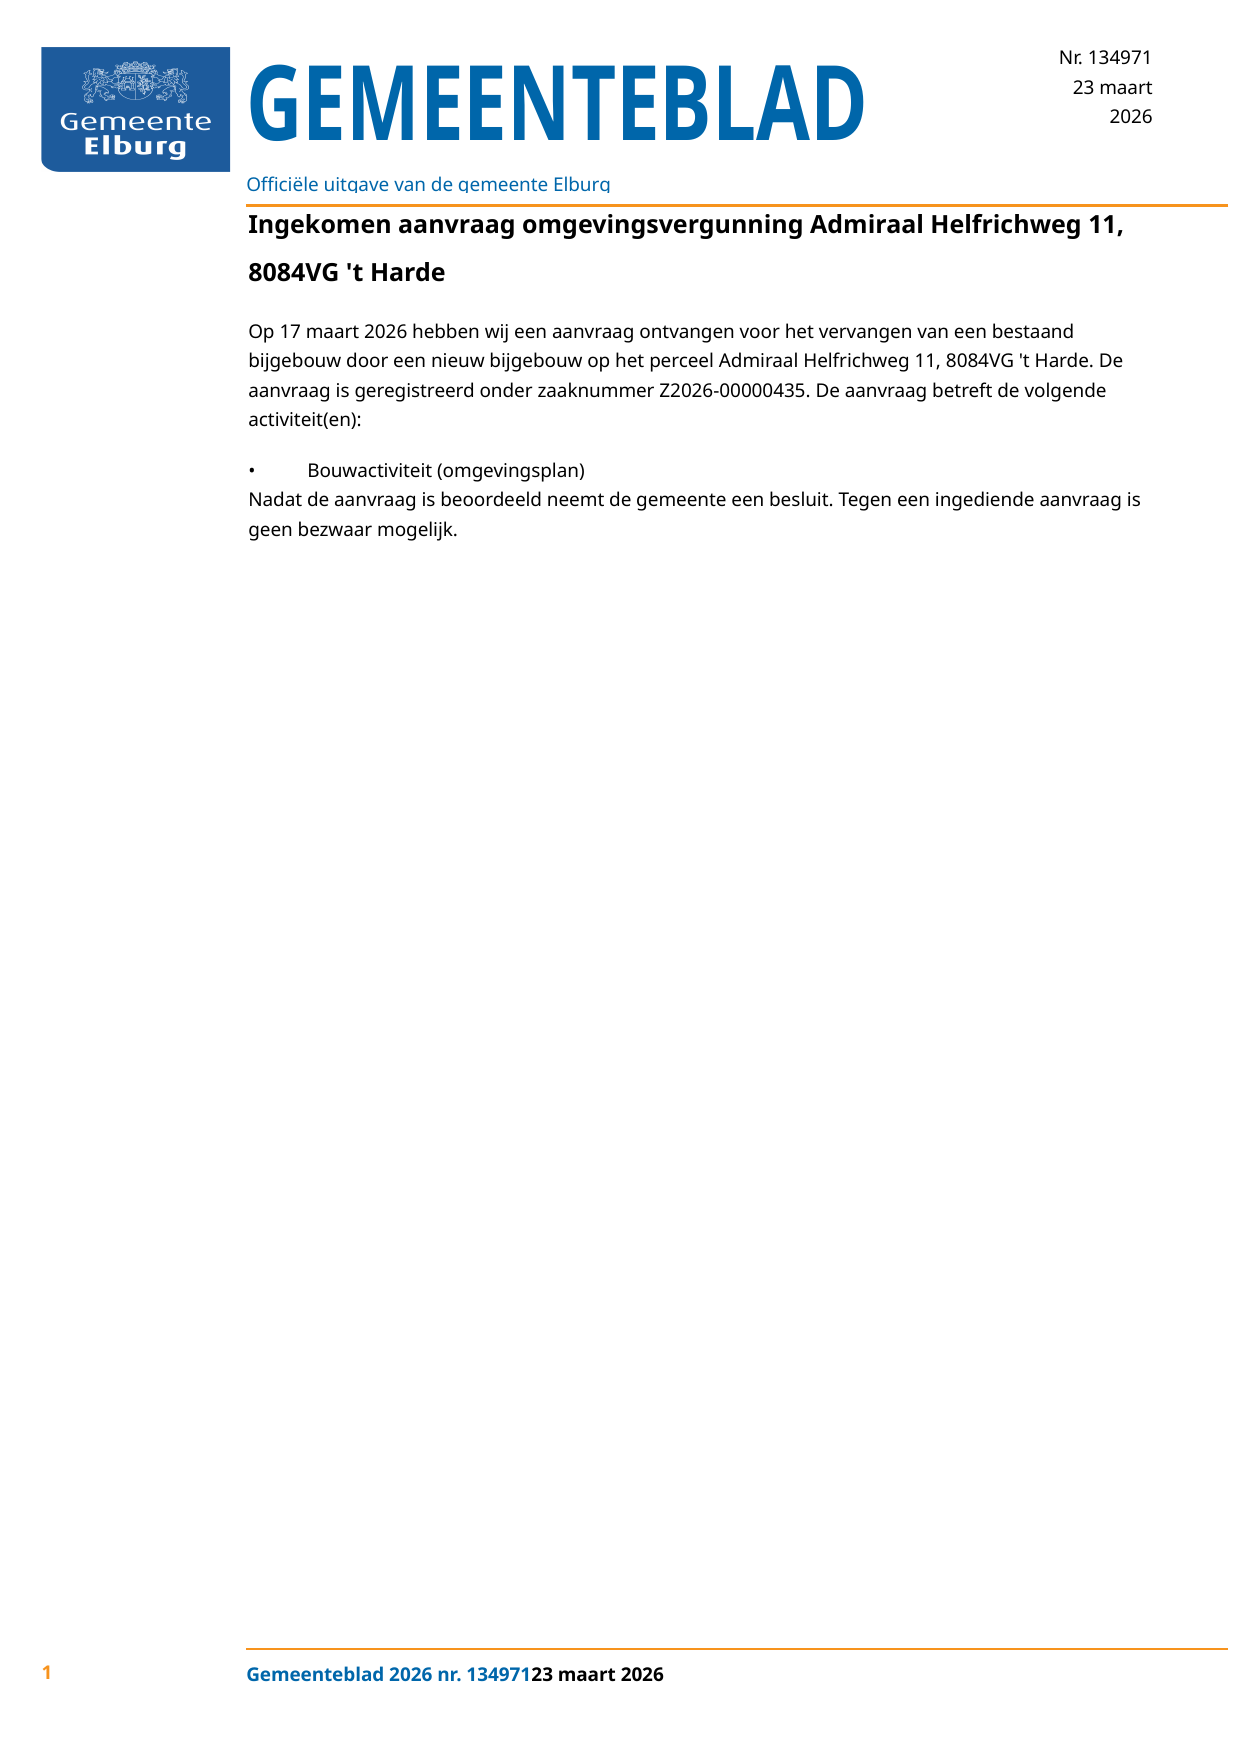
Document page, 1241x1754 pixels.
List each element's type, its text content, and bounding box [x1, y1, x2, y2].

text Nadat de aanvraag is beoordeeld neemt de gemeente een besluit. Tegen een ingediende aanvraag is geen bezwaar mogelijk. [248, 487, 1152, 542]
text Op 17 maart 2026 hebben wij een aanvraag ontvangen voor het vervangen van een bestaand bijgebouw door een nieuw bijgebouw op het perceel Admiraal Helfrichweg 11, 8084VG 't Harde. De aanvraag is geregistreerd onder zaaknummer Z2026-00000435. De aanvraag betreft de volgende activiteit(en): [248, 318, 1152, 432]
text Ingekomen aanvraag omgevingsvergunning Admiraal Helfrichweg 11, 8084VG 't Harde [248, 207, 1152, 288]
picture [41, 47, 231, 172]
list Bouwactiviteit (omgevingsplan) [248, 457, 1152, 483]
